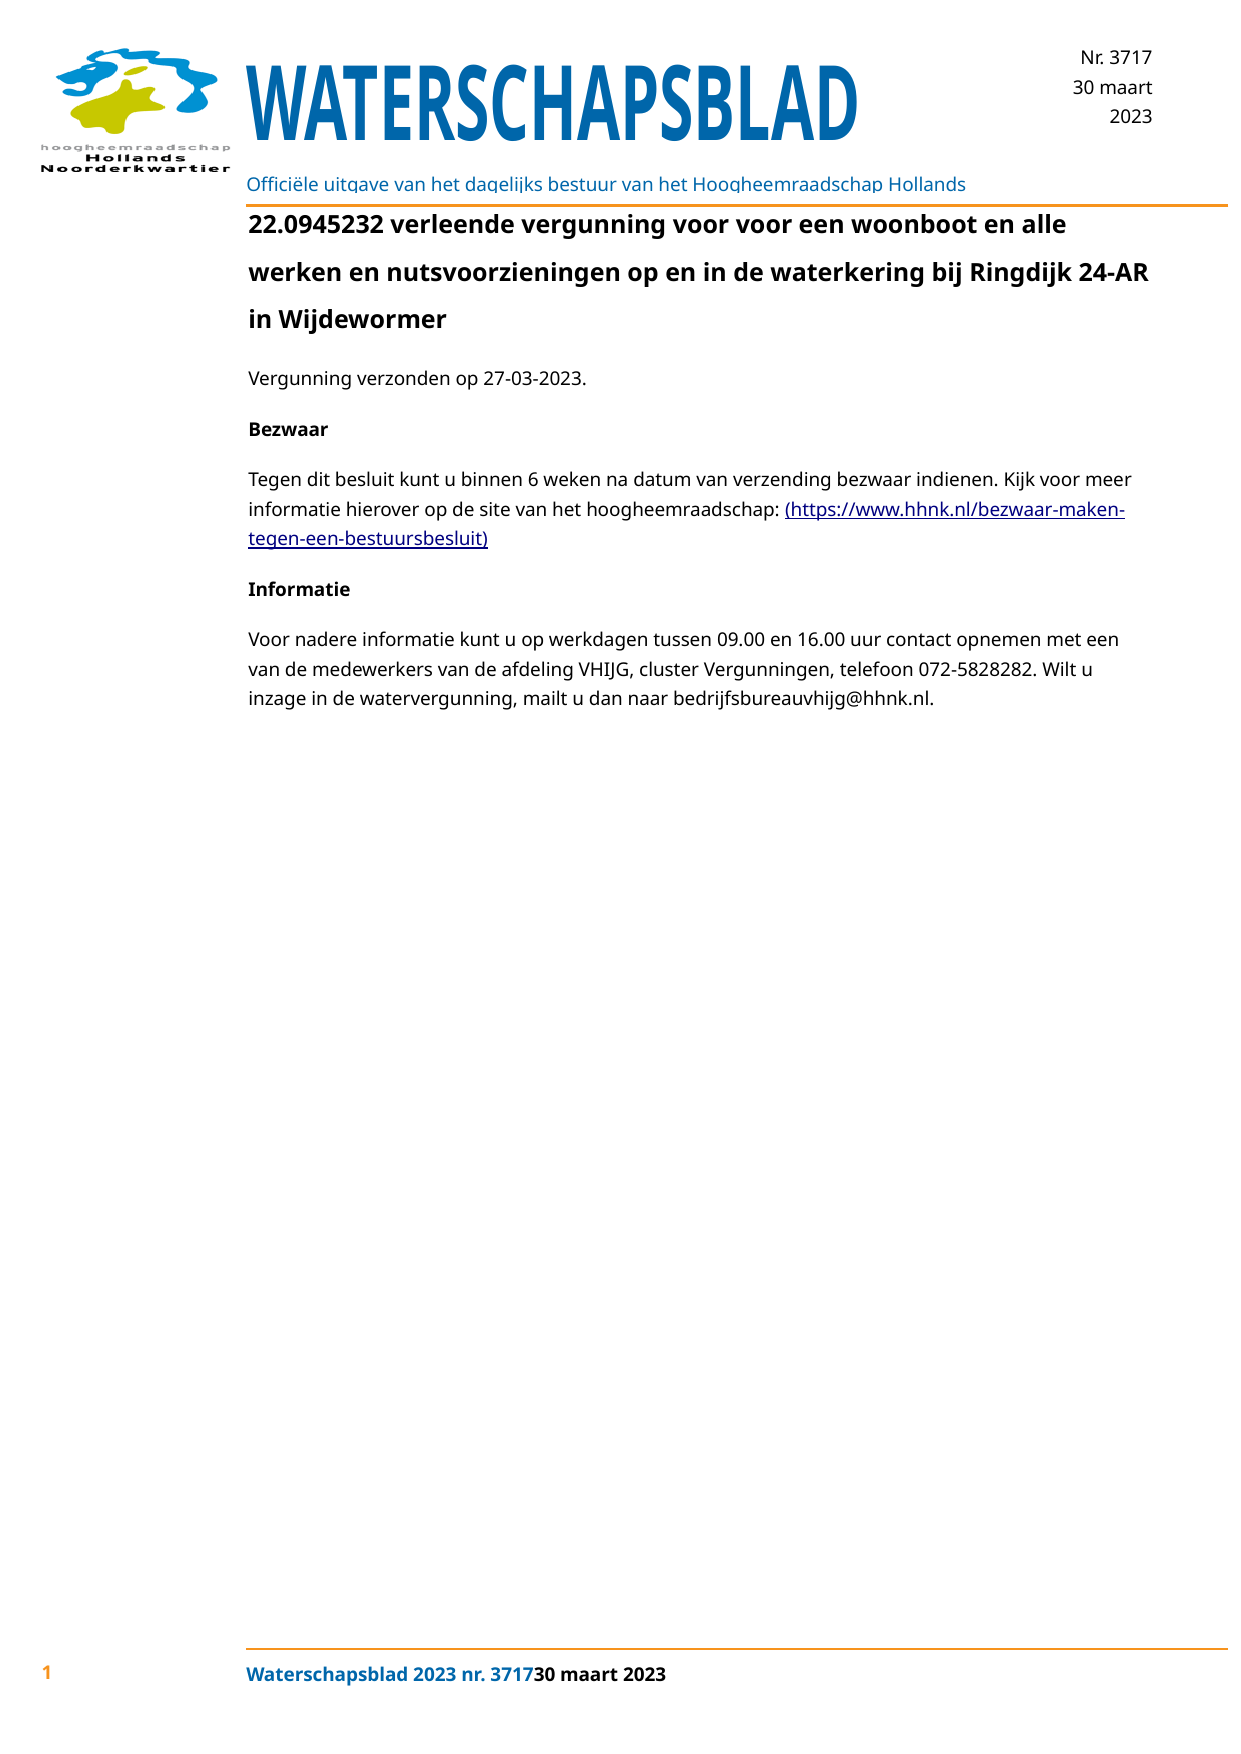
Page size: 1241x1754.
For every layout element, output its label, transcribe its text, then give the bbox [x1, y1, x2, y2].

text Tegen dit besluit kunt u binnen 6 weken na datum van verzending bezwaar indienen. Kijk voor meer informatie hierover op de site van het hoogheemraadschap: (https://www.hhnk.nl/bezwaar-maken-tegen-een-bestuursbesluit) [248, 466, 1152, 551]
text Bezwaar [248, 416, 1152, 442]
text Informatie [248, 576, 1152, 602]
text 22.0945232 verleende vergunning voor voor een woonboot en alle werken en nutsvoorzieningen op en in de waterkering bij Ringdijk 24-AR in Wijdewormer [248, 207, 1152, 336]
text Voor nadere informatie kunt u op werkdagen tussen 09.00 en 16.00 uur contact opnemen met een van de medewerkers van de afdeling VHIJG, cluster Vergunningen, telefoon 072-5828282. Wilt u inzage in de watervergunning, mailt u dan naar bedrijfsbureauvhijg@hhnk.nl. [248, 626, 1152, 711]
text Vergunning verzonden op 27-03-2023. [248, 366, 1152, 391]
picture [41, 47, 231, 172]
